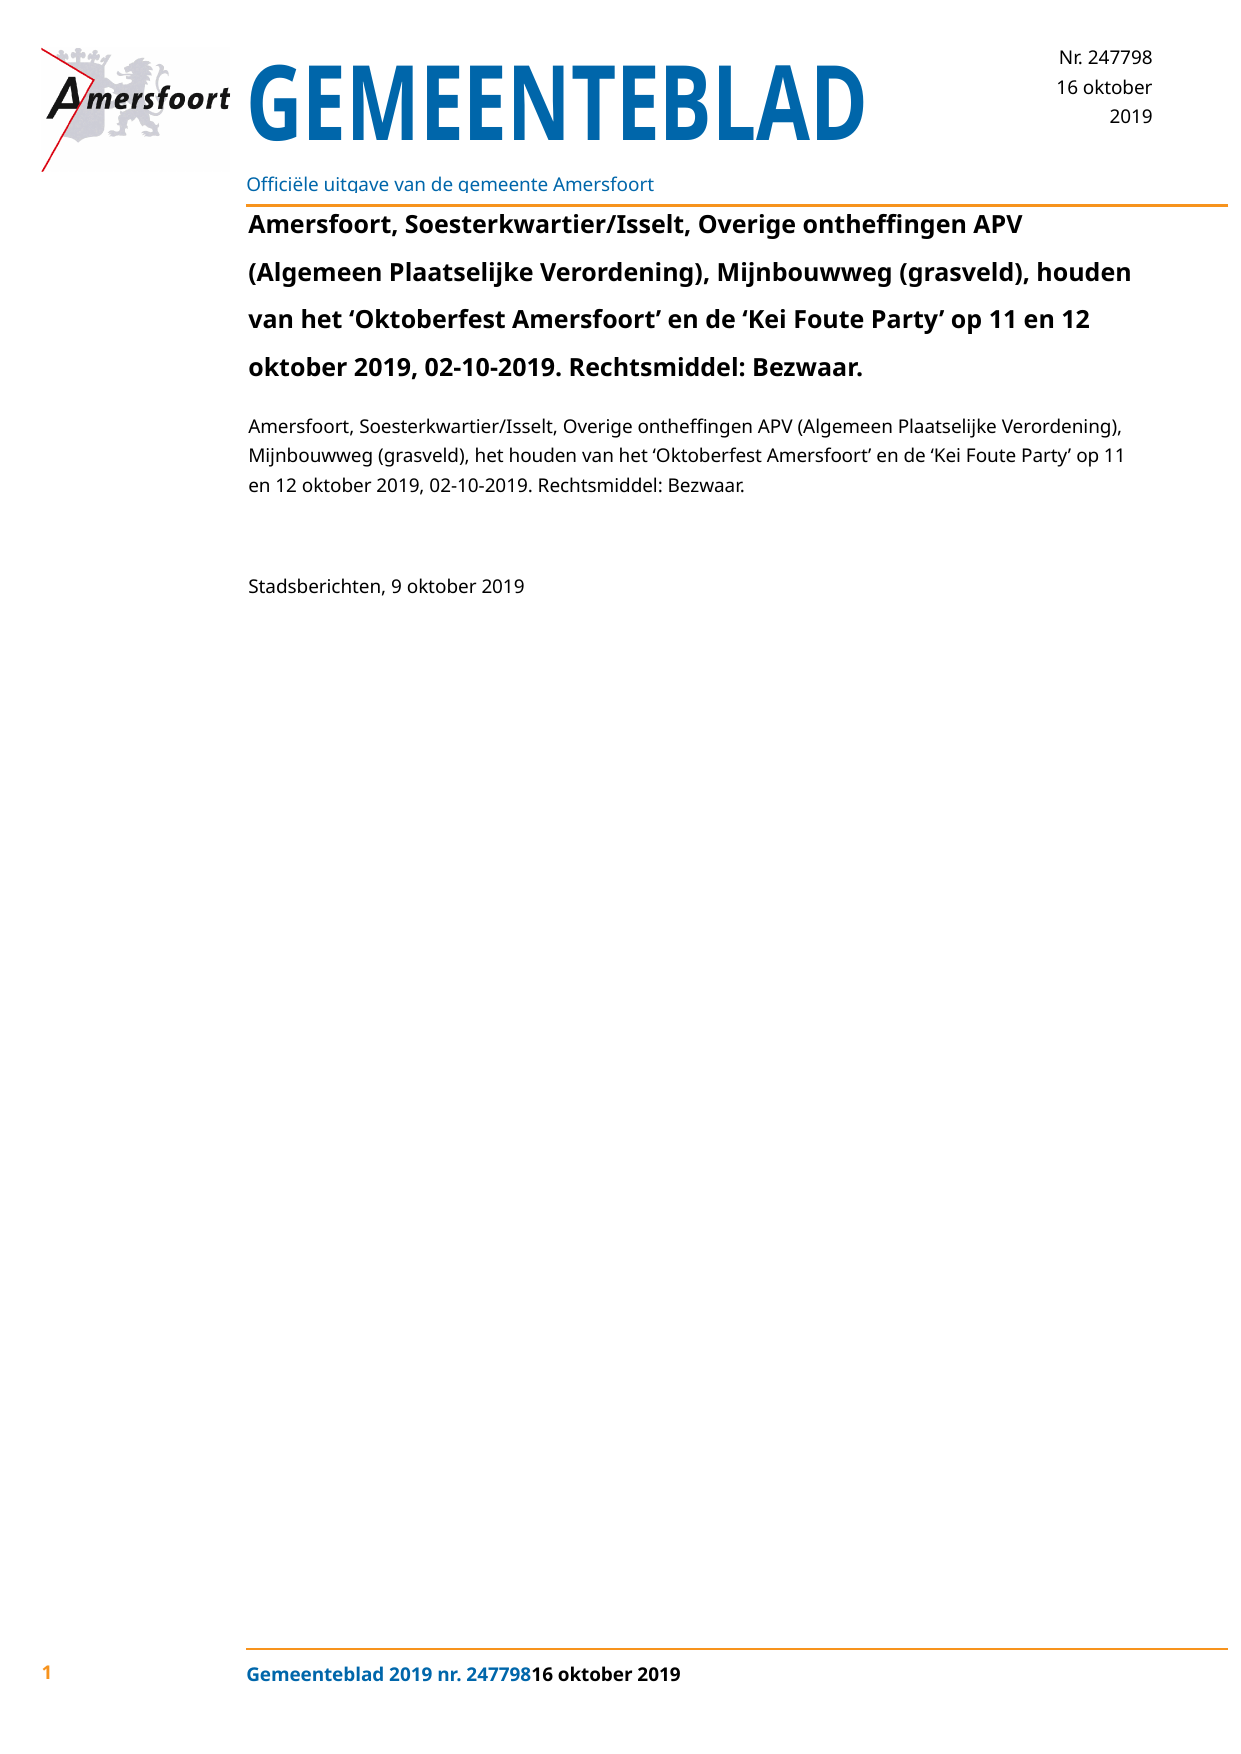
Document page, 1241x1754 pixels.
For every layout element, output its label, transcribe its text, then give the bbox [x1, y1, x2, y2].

text Amersfoort, Soesterkwartier/Isselt, Overige ontheffingen APV (Algemeen Plaatselijke Verordening), Mijnbouwweg (grasveld), houden van het ‘Oktoberfest Amersfoort’ en de ‘Kei Foute Party’ op 11 en 12 oktober 2019, 02-10-2019. Rechtsmiddel: Bezwaar. [248, 207, 1152, 384]
picture [41, 47, 231, 172]
text Stadsberichten, 9 oktober 2019 [248, 573, 1152, 599]
text Amersfoort, Soesterkwartier/Isselt, Overige ontheffingen APV (Algemeen Plaatselijke Verordening), Mijnbouwweg (grasveld), het houden van het ‘Oktoberfest Amersfoort’ en de ‘Kei Foute Party’ op 11 en 12 oktober 2019, 02-10-2019. Rechtsmiddel: Bezwaar. [248, 413, 1152, 498]
